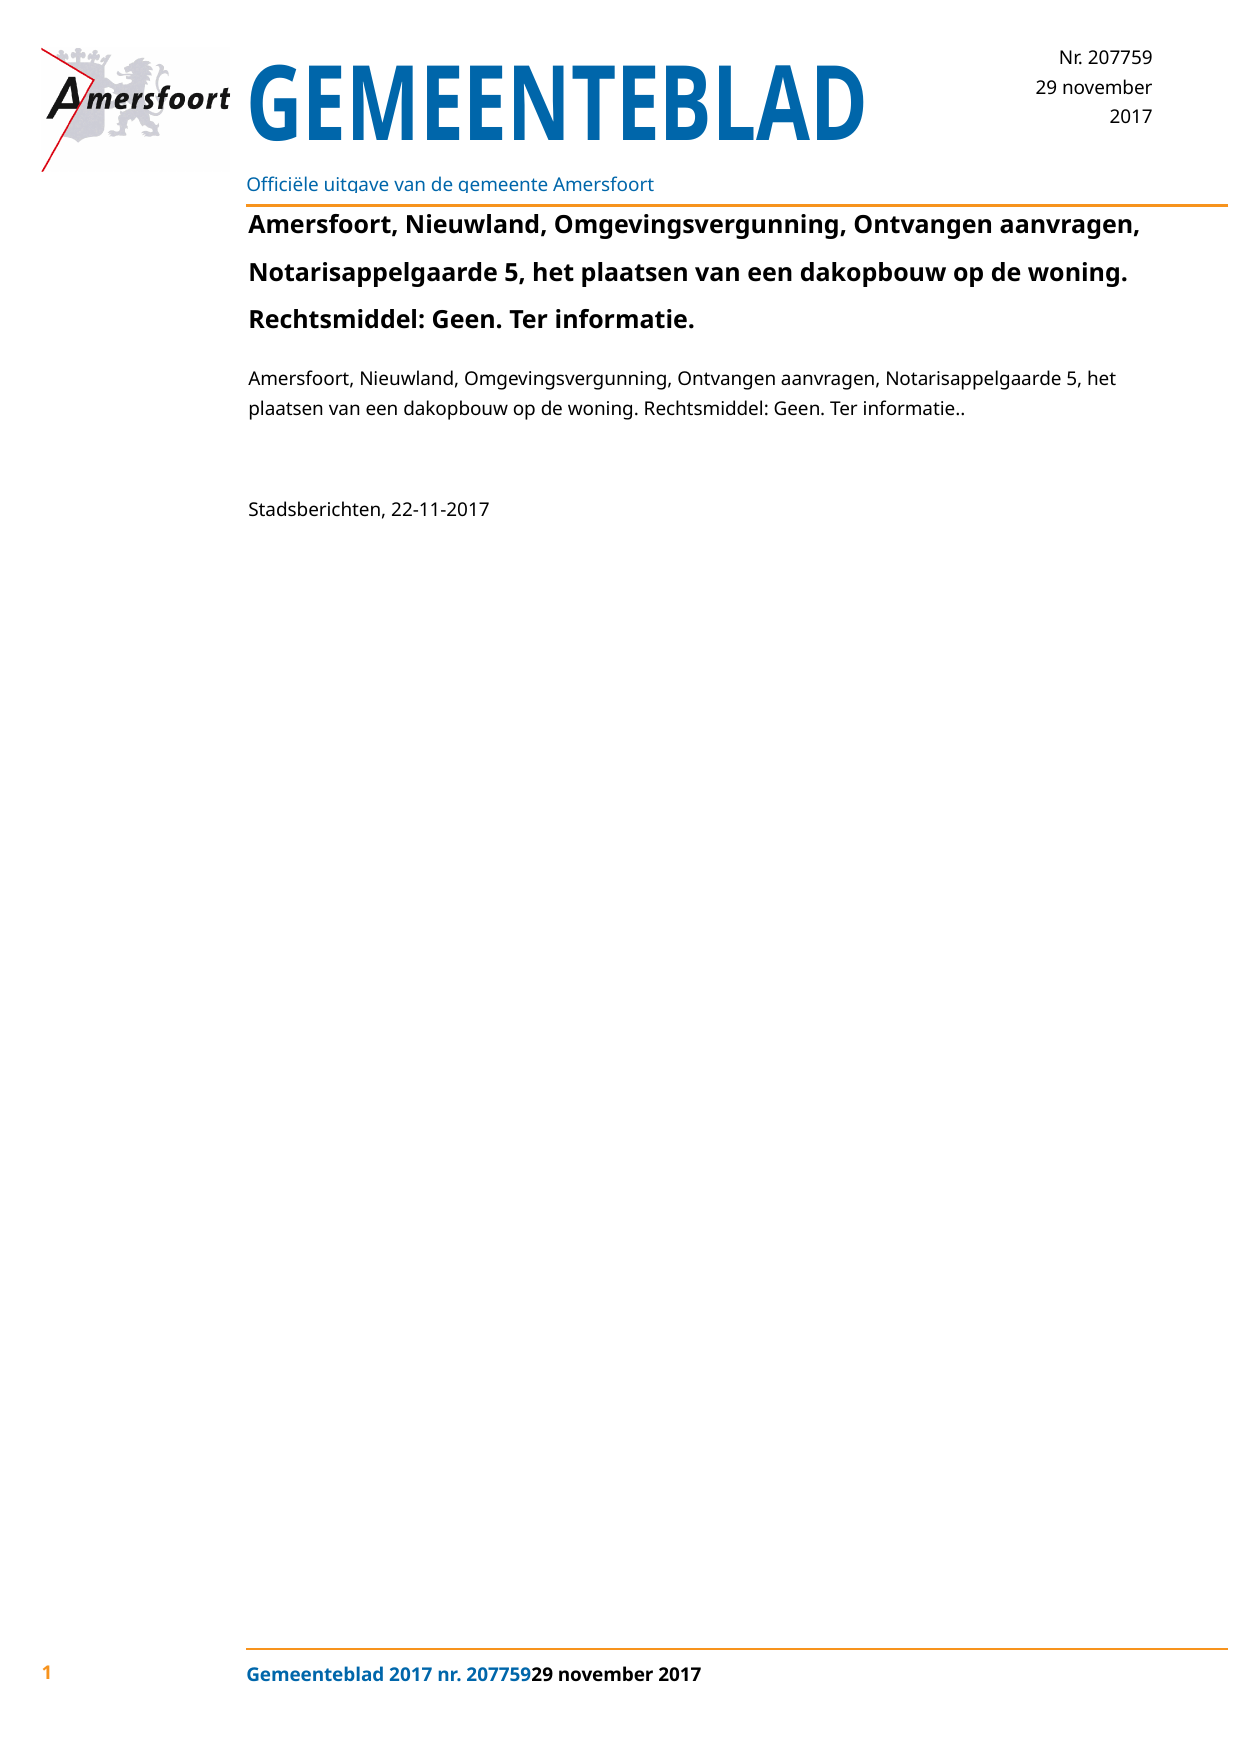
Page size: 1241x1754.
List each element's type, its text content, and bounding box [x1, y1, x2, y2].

text Amersfoort, Nieuwland, Omgevingsvergunning, Ontvangen aanvragen, Notarisappelgaarde 5, het plaatsen van een dakopbouw op de woning. Rechtsmiddel: Geen. Ter informatie. [248, 207, 1152, 336]
picture [41, 47, 231, 172]
text Stadsberichten, 22-11-2017 [248, 496, 1152, 522]
text Amersfoort, Nieuwland, Omgevingsvergunning, Ontvangen aanvragen, Notarisappelgaarde 5, het plaatsen van een dakopbouw op de woning. Rechtsmiddel: Geen. Ter informatie.. [248, 366, 1152, 421]
